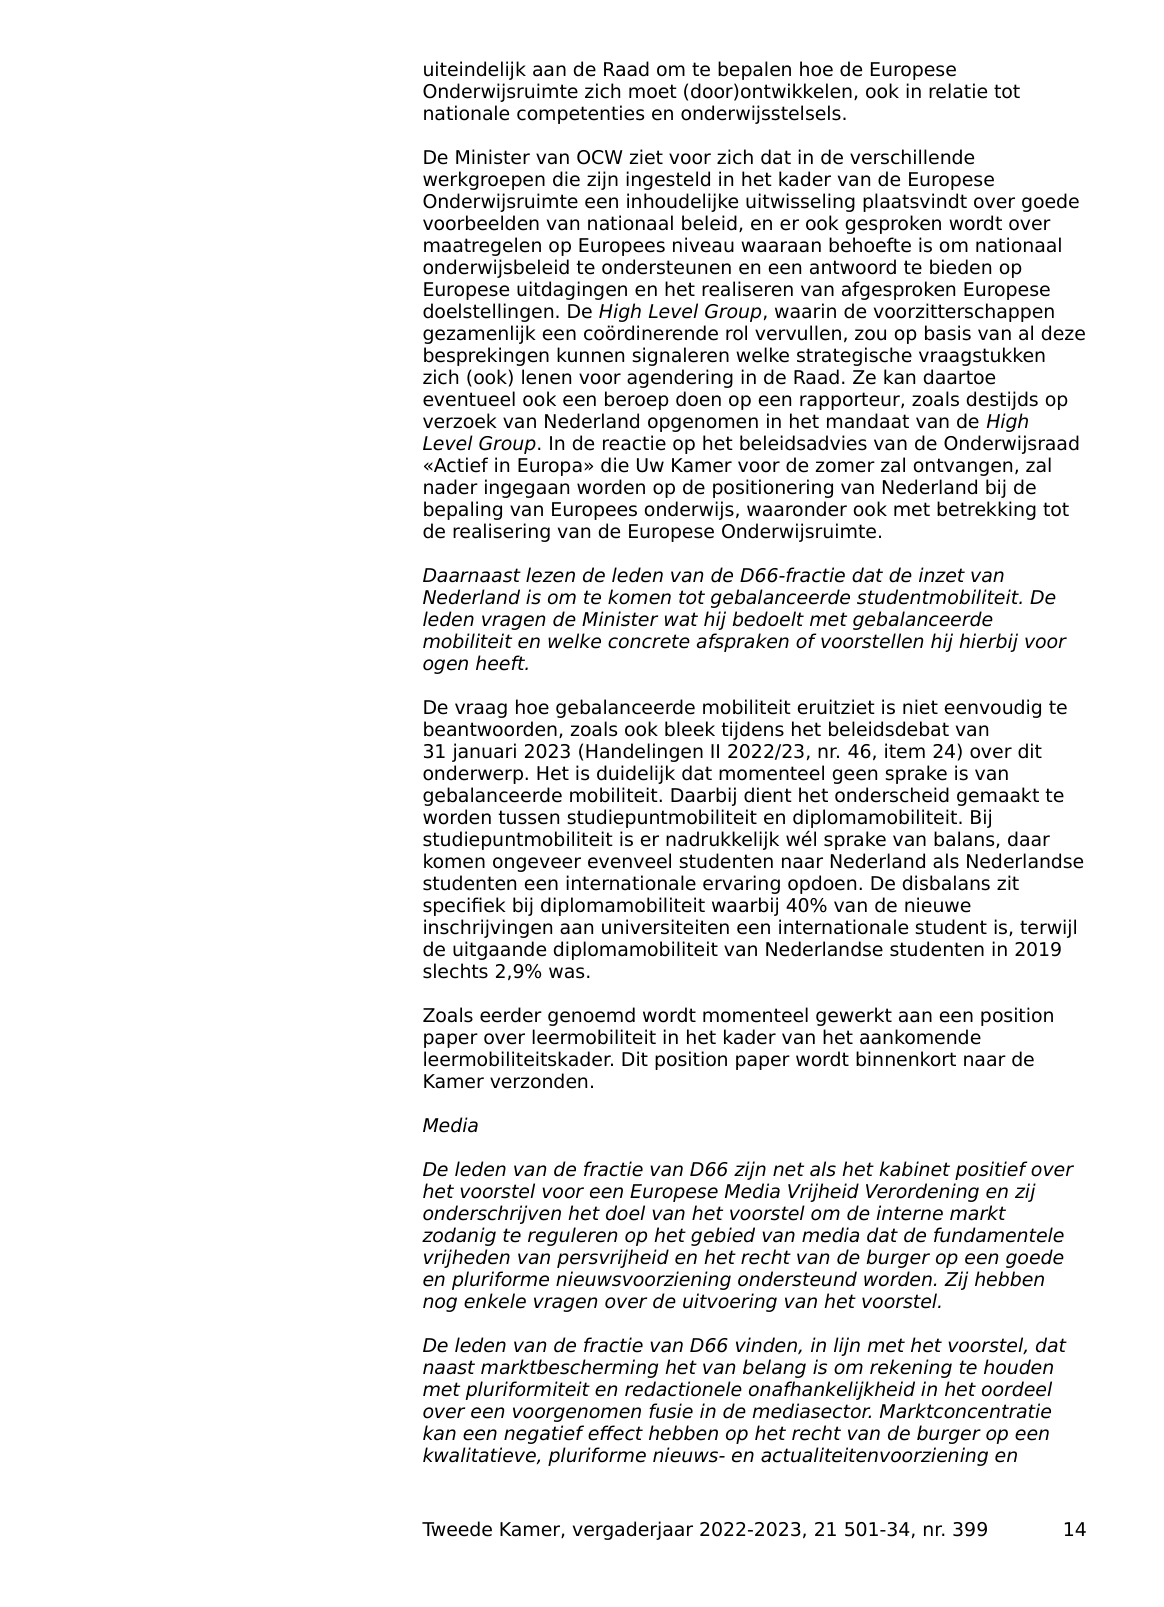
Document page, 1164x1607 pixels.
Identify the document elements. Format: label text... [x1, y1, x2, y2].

text De leden van de fractie van D66 zijn net als het kabinet positief over het voorstel voor een Europese Media Vrijheid Verordening en zij onderschrijven het doel van het voorstel om de interne markt zodanig te reguleren op het gebied van media dat de fundamentele vrijheden van persvrijheid en het recht van de burger op een goede en pluriforme nieuwsvoorziening ondersteund worden. Zij hebben nog enkele vragen over de uitvoering van het voorstel. [422, 1159, 1087, 1313]
text Daarnaast lezen de leden van de D66-fractie dat de inzet van Nederland is om te komen tot gebalanceerde studentmobiliteit. De leden vragen de Minister wat hij bedoelt met gebalanceerde mobiliteit en welke concrete afspraken of voorstellen hij hierbij voor ogen heeft. [422, 565, 1087, 675]
text uiteindelijk aan de Raad om te bepalen hoe de Europese Onderwijsruimte zich moet (door)ontwikkelen, ook in relatie tot nationale competenties en onderwijsstelsels. [422, 59, 1087, 125]
text Zoals eerder genoemd wordt momenteel gewerkt aan een position paper over leermobiliteit in het kader van het aankomende leermobiliteitskader. Dit position paper wordt binnenkort naar de Kamer verzonden. [422, 1005, 1087, 1093]
subtitle Media [422, 1115, 1087, 1137]
text De vraag hoe gebalanceerde mobiliteit eruitziet is niet eenvoudig te beantwoorden, zoals ook bleek tijdens het beleidsdebat van 31 januari 2023 (Handelingen II 2022/23, nr. 46, item 24) over dit onderwerp. Het is duidelijk dat momenteel geen sprake is van gebalanceerde mobiliteit. Daarbij dient het onderscheid gemaakt te worden tussen studiepuntmobiliteit en diplomamobiliteit. Bij studiepuntmobiliteit is er nadrukkelijk wél sprake van balans, daar komen ongeveer evenveel studenten naar Nederland als Nederlandse studenten een internationale ervaring opdoen. De disbalans zit specifiek bij diplomamobiliteit waarbij 40% van de nieuwe inschrijvingen aan universiteiten een internationale student is, terwijl de uitgaande diplomamobiliteit van Nederlandse studenten in 2019 slechts 2,9% was. [422, 697, 1087, 983]
text De leden van de fractie van D66 vinden, in lijn met het voorstel, dat naast marktbescherming het van belang is om rekening te houden met pluriformiteit en redactionele onafhankelijkheid in het oordeel over een voorgenomen fusie in de mediasector. Marktconcentratie kan een negatief effect hebben op het recht van de burger op een kwalitatieve, pluriforme nieuws- en actualiteitenvoorziening en [422, 1335, 1087, 1467]
text De Minister van OCW ziet voor zich dat in de verschillende werkgroepen die zijn ingesteld in het kader van de Europese Onderwijsruimte een inhoudelijke uitwisseling plaatsvindt over goede voorbeelden van nationaal beleid, en er ook gesproken wordt over maatregelen op Europees niveau waaraan behoefte is om nationaal onderwijsbeleid te ondersteunen en een antwoord te bieden op Europese uitdagingen en het realiseren van afgesproken Europese doelstellingen. De High Level Group, waarin de voorzitterschappen gezamenlijk een coördinerende rol vervullen, zou op basis van al deze besprekingen kunnen signaleren welke strategische vraagstukken zich (ook) lenen voor agendering in de Raad. Ze kan daartoe eventueel ook een beroep doen op een rapporteur, zoals destijds op verzoek van Nederland opgenomen in het mandaat van de High Level Group. In de reactie op het beleidsadvies van de Onderwijsraad «Actief in Europa» die Uw Kamer voor de zomer zal ontvangen, zal nader ingegaan worden op de positionering van Nederland bij de bepaling van Europees onderwijs, waaronder ook met betrekking tot de realisering van de Europese Onderwijsruimte. [422, 147, 1087, 543]
